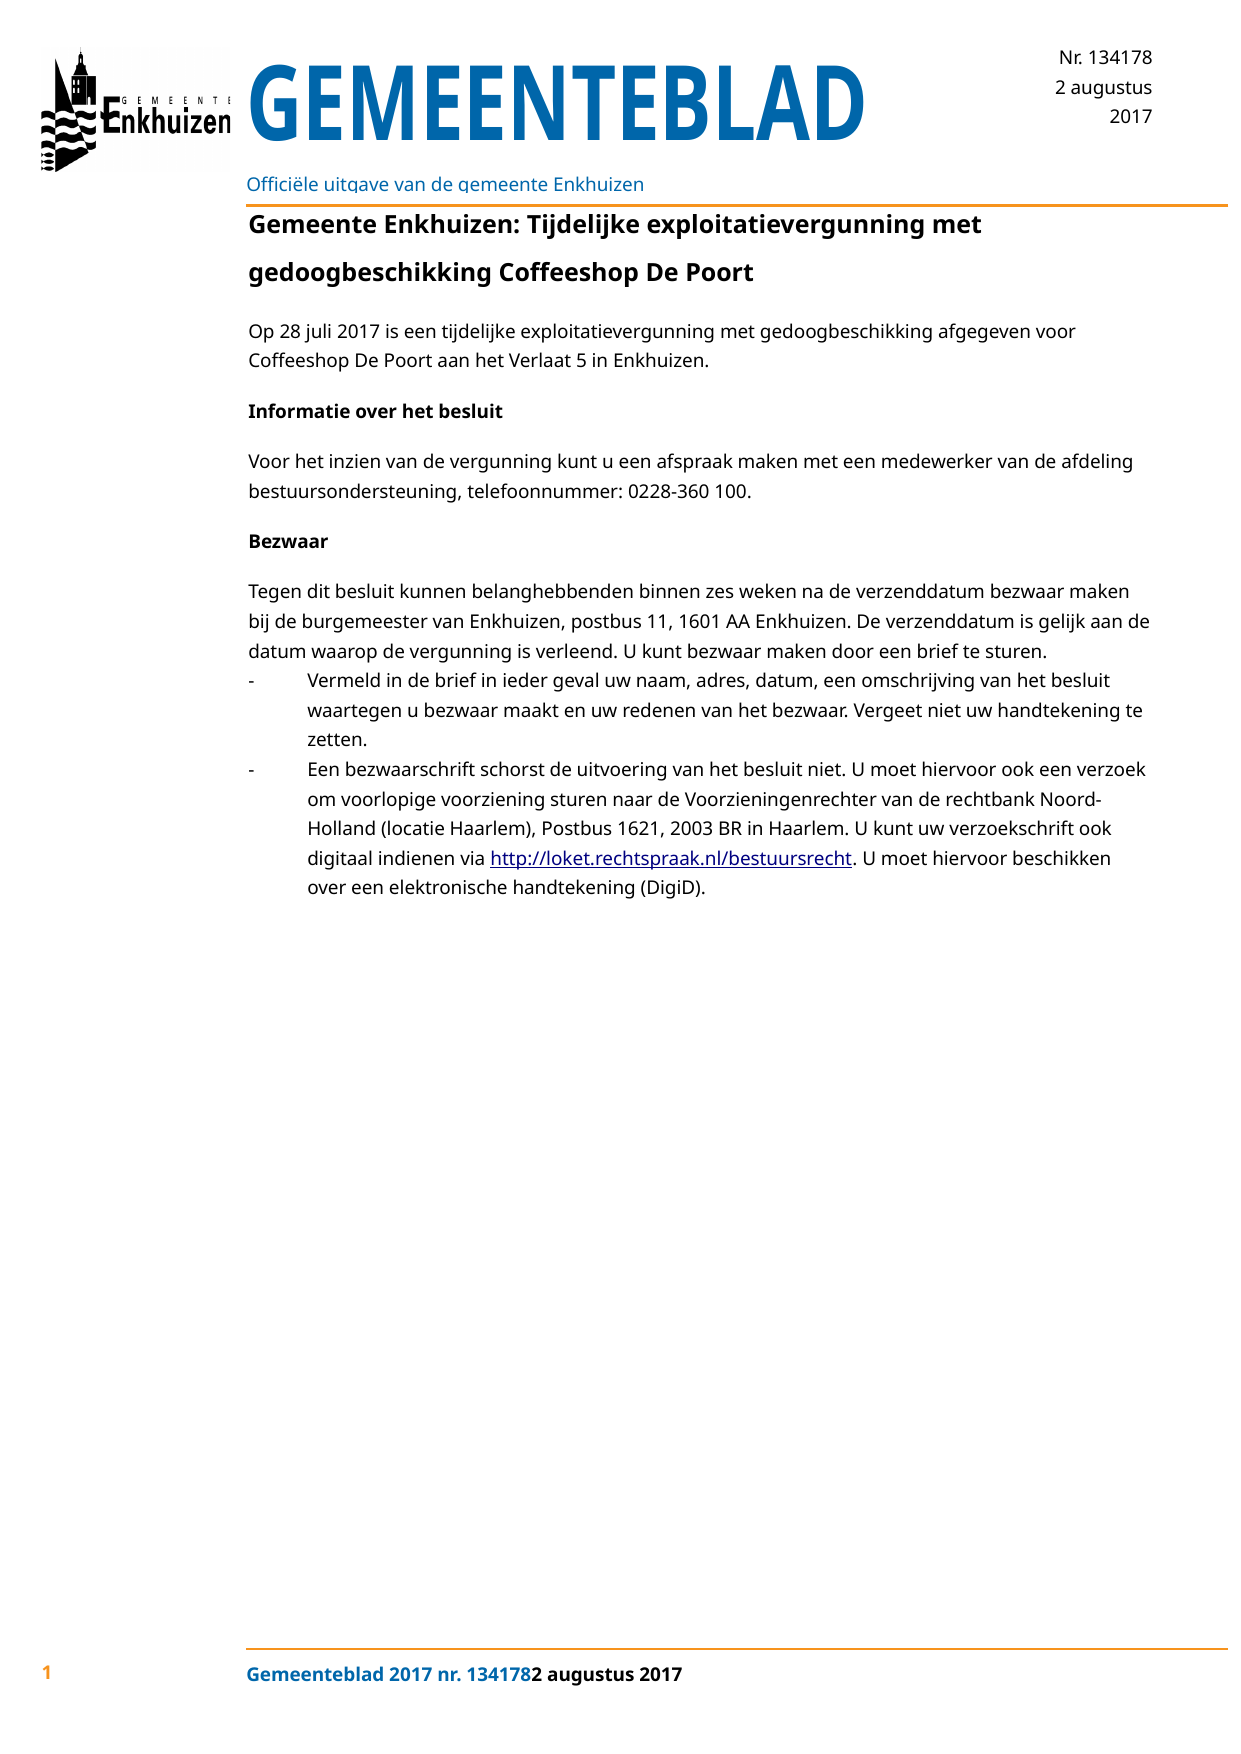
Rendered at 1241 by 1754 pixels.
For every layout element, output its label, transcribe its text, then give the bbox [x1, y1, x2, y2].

text Op 28 juli 2017 is een tijdelijke exploitatievergunning met gedoogbeschikking afgegeven voor Coffeeshop De Poort aan het Verlaat 5 in Enkhuizen. [248, 318, 1152, 373]
text Bezwaar [248, 528, 1152, 554]
text Voor het inzien van de vergunning kunt u een afspraak maken met een medewerker van de afdeling bestuursondersteuning, telefoonnummer: 0228-360 100. [248, 448, 1152, 504]
text Gemeente Enkhuizen: Tijdelijke exploitatievergunning met gedoogbeschikking Coffeeshop De Poort [248, 207, 1152, 288]
picture [41, 47, 231, 172]
text Informatie over het besluit [248, 398, 1152, 424]
list Een bezwaarschrift schorst de uitvoering van het besluit niet. U moet hiervoor ook een verzoek om voorlopige voorziening sturen naar de Voorzieningenrechter van de rechtbank Noord-Holland (locatie Haarlem), Postbus 1621, 2003 BR in Haarlem. U kunt uw verzoekschrift ook digitaal indienen via http://loket.rechtspraak.nl/bestuursrecht. U moet hiervoor beschikken over een elektronische handtekening (DigiD). [248, 756, 1152, 900]
list Vermeld in de brief in ieder geval uw naam, adres, datum, een omschrijving van het besluit waartegen u bezwaar maakt en uw redenen van het bezwaar. Vergeet niet uw handtekening te zetten. [248, 667, 1152, 752]
text Tegen dit besluit kunnen belanghebbenden binnen zes weken na de verzenddatum bezwaar maken bij de burgemeester van Enkhuizen, postbus 11, 1601 AA Enkhuizen. De verzenddatum is gelijk aan de datum waarop de vergunning is verleend. U kunt bezwaar maken door een brief te sturen. [248, 579, 1152, 664]
